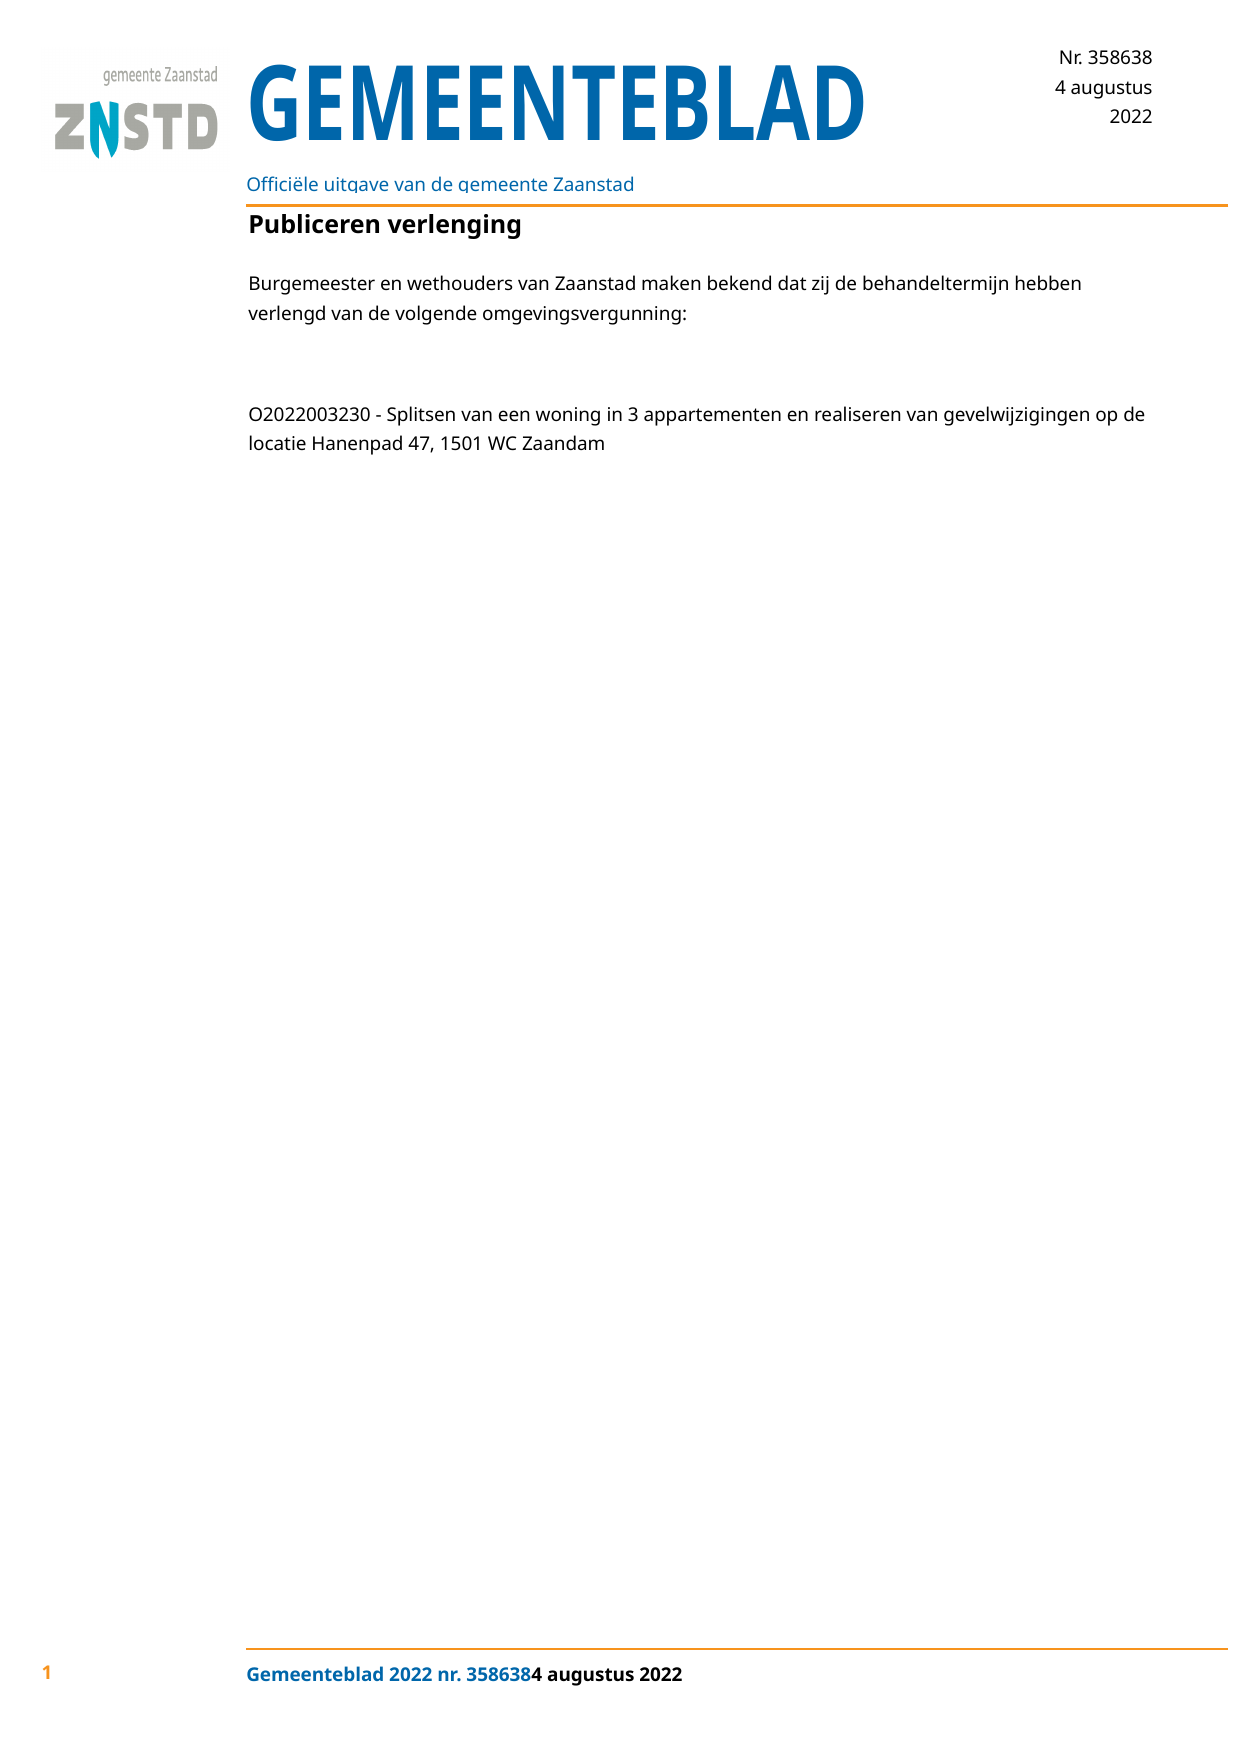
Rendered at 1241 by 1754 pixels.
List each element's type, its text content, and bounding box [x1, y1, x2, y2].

text Publiceren verlenging [248, 207, 1152, 241]
picture [41, 47, 231, 172]
text Burgemeester en wethouders van Zaanstad maken bekend dat zij de behandeltermijn hebben verlengd van de volgende omgevingsvergunning: [248, 270, 1152, 326]
text O2022003230 - Splitsen van een woning in 3 appartementen en realiseren van gevelwijzigingen op de locatie Hanenpad 47, 1501 WC Zaandam [248, 401, 1152, 456]
